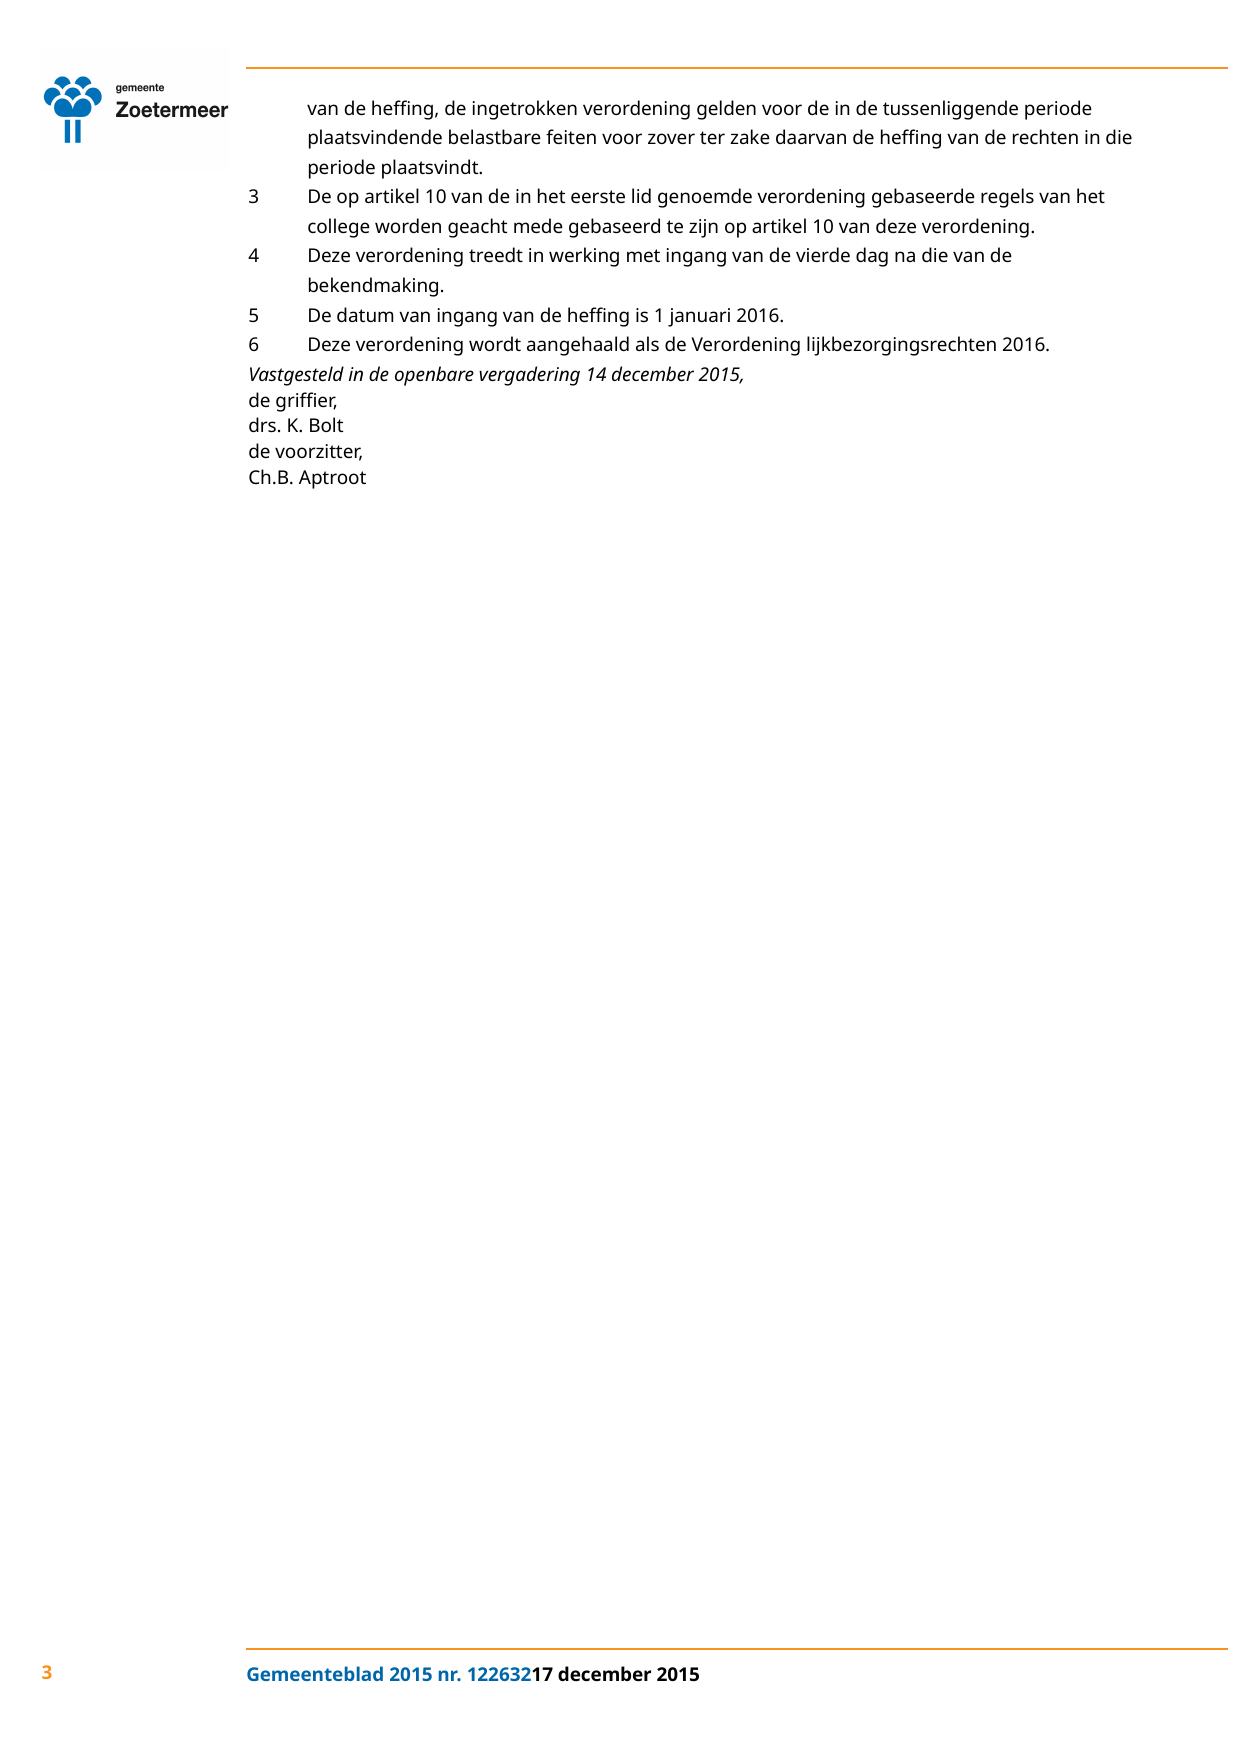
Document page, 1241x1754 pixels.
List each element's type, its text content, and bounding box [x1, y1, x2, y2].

text Ch.B. Aptroot [248, 464, 1152, 490]
text de griffier, [248, 387, 1152, 412]
list De datum van ingang van de heffing is 1 januari 2016. [248, 302, 1152, 328]
list Deze verordening treedt in werking met ingang van de vierde dag na die van de bekendmaking. [248, 243, 1152, 298]
list De op artikel 10 van de in het eerste lid genoemde verordening gebaseerde regels van het college worden geacht mede gebaseerd te zijn op artikel 10 van deze verordening. [248, 183, 1152, 239]
list van de heffing, de ingetrokken verordening gelden voor de in de tussenliggende periode plaatsvindende belastbare feiten voor zover ter zake daarvan de heffing van de rechten in die periode plaatsvindt. [248, 95, 1152, 180]
text drs. K. Bolt [248, 412, 1152, 438]
list Deze verordening wordt aangehaald als de Verordening lijkbezorgingsrechten 2016. [248, 331, 1152, 357]
text Vastgesteld in de openbare vergadering 14 december 2015, [248, 361, 1152, 387]
picture [41, 47, 231, 172]
text de voorzitter, [248, 438, 1152, 464]
